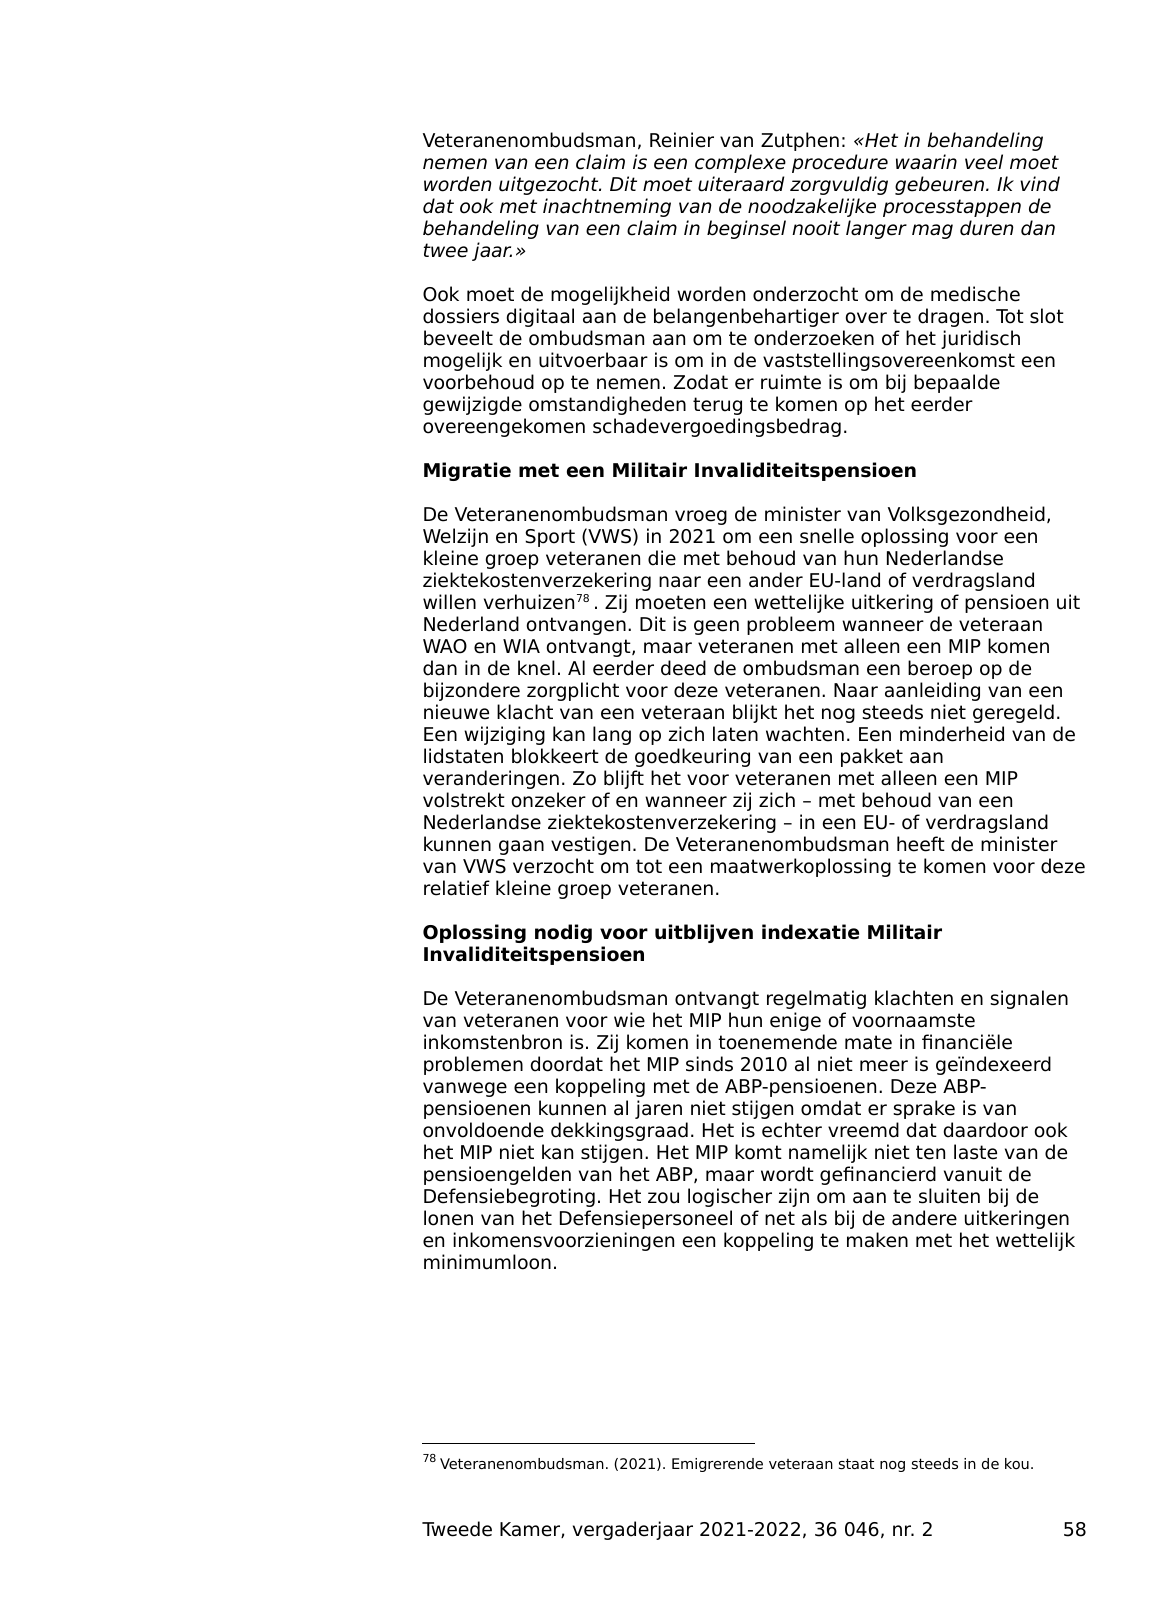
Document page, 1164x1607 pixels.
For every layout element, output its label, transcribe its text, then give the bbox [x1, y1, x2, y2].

text Veteranenombudsman, Reinier van Zutphen: «Het in behandeling nemen van een claim is een complexe procedure waarin veel moet worden uitgezocht. Dit moet uiteraard zorgvuldig gebeuren. Ik vind dat ook met inachtneming van de noodzakelijke processtappen de behandeling van een claim in beginsel nooit langer mag duren dan twee jaar.» [422, 130, 1087, 262]
text De Veteranenombudsman vroeg de minister van Volksgezondheid, Welzijn en Sport (VWS) in 2021 om een snelle oplossing voor een kleine groep veteranen die met behoud van hun Nederlandse ziektekostenverzekering naar een ander EU-land of verdragsland willen verhuizen. Zij moeten een wettelijke uitkering of pensioen uit Nederland ontvangen. Dit is geen probleem wanneer de veteraan WAO en WIA ontvangt, maar veteranen met alleen een MIP komen dan in de knel. Al eerder deed de ombudsman een beroep op de bijzondere zorgplicht voor deze veteranen. Naar aanleiding van een nieuwe klacht van een veteraan blijkt het nog steeds niet geregeld. Een wijziging kan lang op zich laten wachten. Een minderheid van de lidstaten blokkeert de goedkeuring van een pakket aan veranderingen. Zo blijft het voor veteranen met alleen een MIP volstrekt onzeker of en wanneer zij zich – met behoud van een Nederlandse ziektekostenverzekering – in een EU- of verdragsland kunnen gaan vestigen. De Veteranenombudsman heeft de minister van VWS verzocht om tot een maatwerkoplossing te komen voor deze relatief kleine groep veteranen. [422, 504, 1087, 900]
subtitle Migratie met een Militair Invaliditeitspensioen [422, 460, 1087, 482]
subtitle Oplossing nodig voor uitblijven indexatie Militair Invaliditeitspensioen [422, 922, 1087, 966]
text De Veteranenombudsman ontvangt regelmatig klachten en signalen van veteranen voor wie het MIP hun enige of voornaamste inkomstenbron is. Zij komen in toenemende mate in financiële problemen doordat het MIP sinds 2010 al niet meer is geïndexeerd vanwege een koppeling met de ABP-pensioenen. Deze ABP-pensioenen kunnen al jaren niet stijgen omdat er sprake is van onvoldoende dekkingsgraad. Het is echter vreemd dat daardoor ook het MIP niet kan stijgen. Het MIP komt namelijk niet ten laste van de pensioengelden van het ABP, maar wordt gefinancierd vanuit de Defensiebegroting. Het zou logischer zijn om aan te sluiten bij de lonen van het Defensiepersoneel of net als bij de andere uitkeringen en inkomensvoorzieningen een koppeling te maken met het wettelijk minimumloon. [422, 988, 1087, 1274]
text Veteranenombudsman. (2021). Emigrerende veteraan staat nog steeds in de kou. [422, 1452, 1087, 1474]
text Ook moet de mogelijkheid worden onderzocht om de medische dossiers digitaal aan de belangenbehartiger over te dragen. Tot slot beveelt de ombudsman aan om te onderzoeken of het juridisch mogelijk en uitvoerbaar is om in de vaststellingsovereenkomst een voorbehoud op te nemen. Zodat er ruimte is om bij bepaalde gewijzigde omstandigheden terug te komen op het eerder overeengekomen schadevergoedingsbedrag. [422, 284, 1087, 438]
